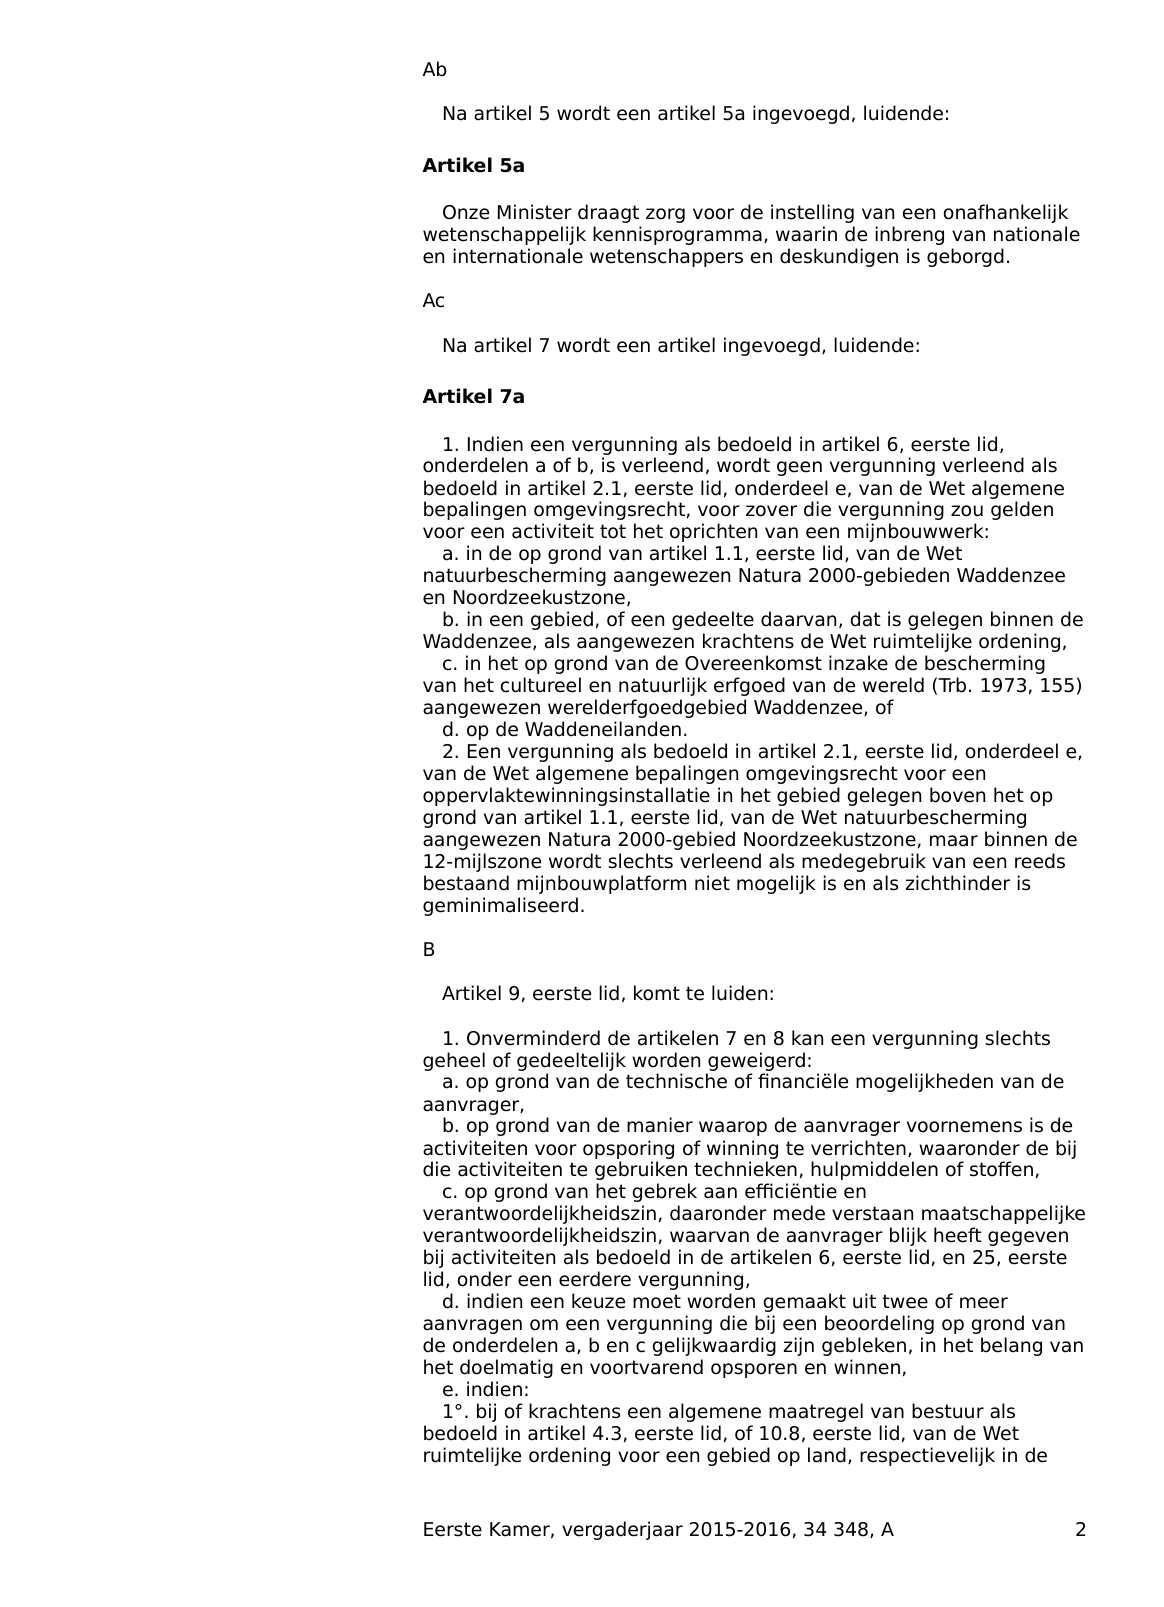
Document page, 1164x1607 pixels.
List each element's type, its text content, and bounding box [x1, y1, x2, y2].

text c. in het op grond van de Overeenkomst inzake de bescherming van het cultureel en natuurlijk erfgoed van de wereld (Trb. 1973, 155) aangewezen werelderfgoedgebied Waddenzee, of [422, 653, 1087, 719]
text c. op grond van het gebrek aan efficiëntie en verantwoordelijkheidszin, daaronder mede verstaan maatschappelijke verantwoordelijkheidszin, waarvan de aanvrager blijk heeft gegeven bij activiteiten als bedoeld in de artikelen 6, eerste lid, en 25, eerste lid, onder een eerdere vergunning, [422, 1181, 1087, 1291]
text e. indien: [422, 1379, 1087, 1401]
subtitle Artikel 5a [422, 155, 1087, 177]
text d. indien een keuze moet worden gemaakt uit twee of meer aanvragen om een vergunning die bij een beoordeling op grond van de onderdelen a, b en c gelijkwaardig zijn gebleken, in het belang van het doelmatig en voortvarend opsporen en winnen, [422, 1291, 1087, 1379]
text 1°. bij of krachtens een algemene maatregel van bestuur als bedoeld in artikel 4.3, eerste lid, of 10.8, eerste lid, van de Wet ruimtelijke ordening voor een gebied op land, respectievelijk in de [422, 1401, 1087, 1467]
text B [422, 939, 1087, 961]
text Ab [422, 59, 1087, 81]
text 2. Een vergunning als bedoeld in artikel 2.1, eerste lid, onderdeel e, van de Wet algemene bepalingen omgevingsrecht voor een oppervlaktewinningsinstallatie in het gebied gelegen boven het op grond van artikel 1.1, eerste lid, van de Wet natuurbescherming aangewezen Natura 2000-gebied Noordzeekustzone, maar binnen de 12-mijlszone wordt slechts verleend als medegebruik van een reeds bestaand mijnbouwplatform niet mogelijk is en als zichthinder is geminimaliseerd. [422, 741, 1087, 917]
text a. in de op grond van artikel 1.1, eerste lid, van de Wet natuurbescherming aangewezen Natura 2000-gebieden Waddenzee en Noordzeekustzone, [422, 543, 1087, 609]
text 1. Indien een vergunning als bedoeld in artikel 6, eerste lid, onderdelen a of b, is verleend, wordt geen vergunning verleend als bedoeld in artikel 2.1, eerste lid, onderdeel e, van de Wet algemene bepalingen omgevingsrecht, voor zover die vergunning zou gelden voor een activiteit tot het oprichten van een mijnbouwwerk: [422, 433, 1087, 543]
text 1. Onverminderd de artikelen 7 en 8 kan een vergunning slechts geheel of gedeeltelijk worden geweigerd: [422, 1027, 1087, 1071]
text Na artikel 7 wordt een artikel ingevoegd, luidende: [422, 334, 1087, 356]
text b. op grond van de manier waarop de aanvrager voornemens is de activiteiten voor opsporing of winning te verrichten, waaronder de bij die activiteiten te gebruiken technieken, hulpmiddelen of stoffen, [422, 1115, 1087, 1181]
text Ac [422, 290, 1087, 312]
subtitle Artikel 7a [422, 386, 1087, 408]
text Na artikel 5 wordt een artikel 5a ingevoegd, luidende: [422, 103, 1087, 125]
text b. in een gebied, of een gedeelte daarvan, dat is gelegen binnen de Waddenzee, als aangewezen krachtens de Wet ruimtelijke ordening, [422, 609, 1087, 653]
text Onze Minister draagt zorg voor de instelling van een onafhankelijk wetenschappelijk kennisprogramma, waarin de inbreng van nationale en internationale wetenschappers en deskundigen is geborgd. [422, 202, 1087, 268]
text a. op grond van de technische of financiële mogelijkheden van de aanvrager, [422, 1071, 1087, 1115]
text d. op de Waddeneilanden. [422, 719, 1087, 741]
text Artikel 9, eerste lid, komt te luiden: [422, 983, 1087, 1005]
